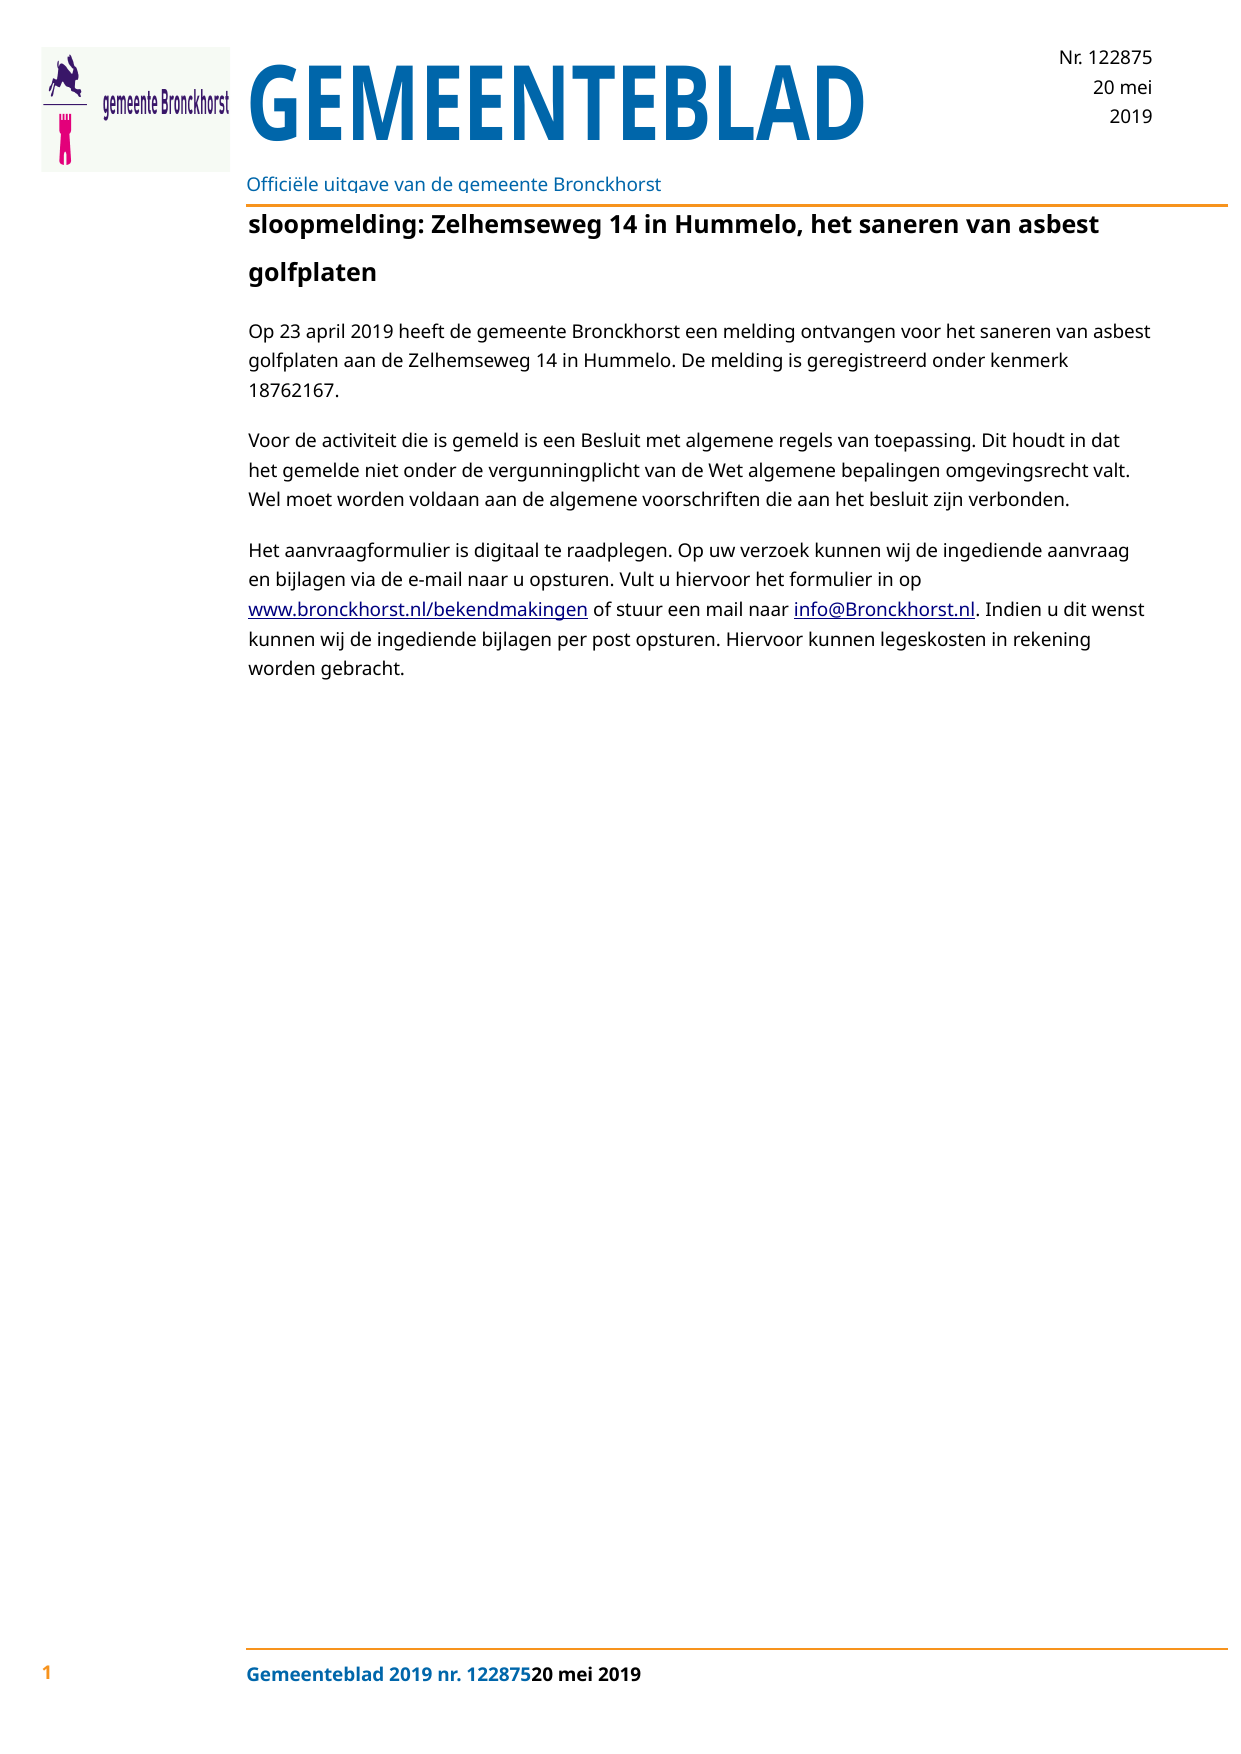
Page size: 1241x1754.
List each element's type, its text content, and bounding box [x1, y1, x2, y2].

text Voor de activiteit die is gemeld is een Besluit met algemene regels van toepassing. Dit houdt in dat het gemelde niet onder de vergunningplicht van de Wet algemene bepalingen omgevingsrecht valt. Wel moet worden voldaan aan de algemene voorschriften die aan het besluit zijn verbonden. [248, 427, 1152, 512]
picture [41, 47, 231, 172]
text Op 23 april 2019 heeft de gemeente Bronckhorst een melding ontvangen voor het saneren van asbest golfplaten aan de Zelhemseweg 14 in Hummelo. De melding is geregistreerd onder kenmerk 18762167. [248, 318, 1152, 403]
text sloopmelding: Zelhemseweg 14 in Hummelo, het saneren van asbest golfplaten [248, 207, 1152, 288]
text Het aanvraagformulier is digitaal te raadplegen. Op uw verzoek kunnen wij de ingediende aanvraag en bijlagen via de e-mail naar u opsturen. Vult u hiervoor het formulier in op www.bronckhorst.nl/bekendmakingen of stuur een mail naar info@Bronckhorst.nl. Indien u dit wenst kunnen wij de ingediende bijlagen per post opsturen. Hiervoor kunnen legeskosten in rekening worden gebracht. [248, 537, 1152, 681]
